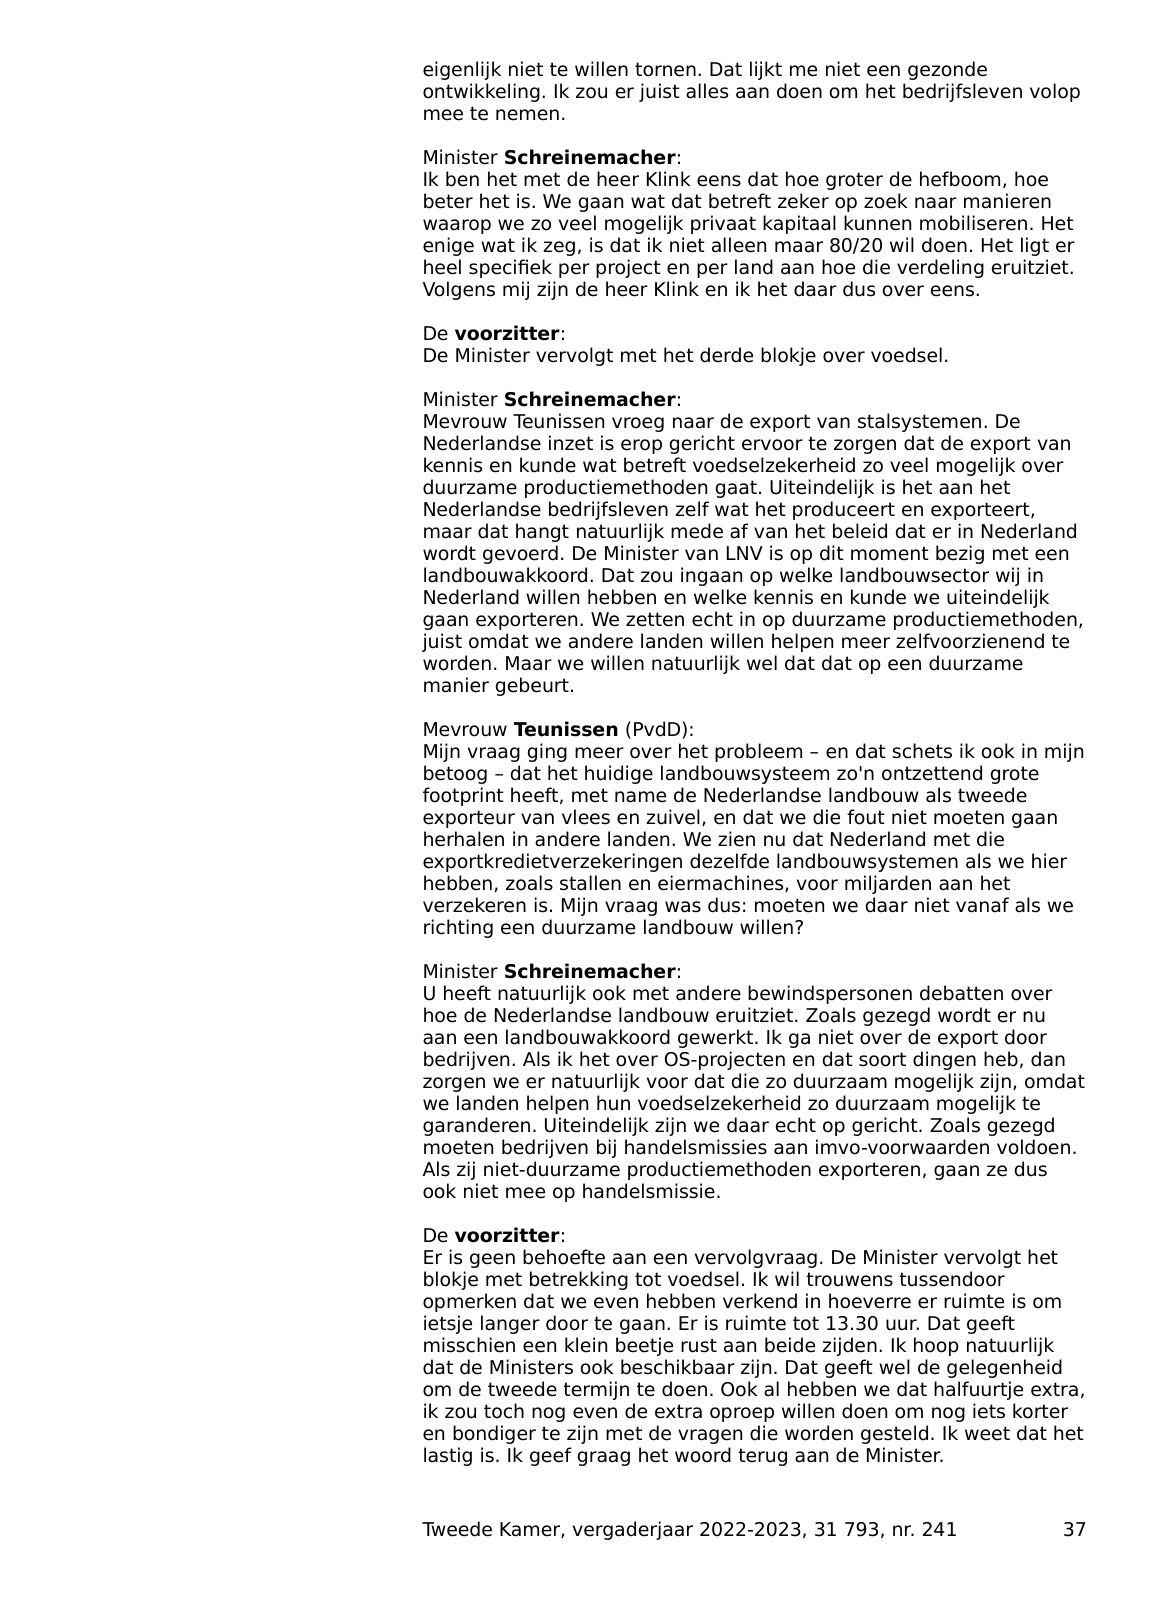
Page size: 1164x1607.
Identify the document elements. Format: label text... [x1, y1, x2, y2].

text eigenlijk niet te willen tornen. Dat lijkt me niet een gezonde ontwikkeling. Ik zou er juist alles aan doen om het bedrijfsleven volop mee te nemen. [422, 59, 1087, 125]
text Mevrouw Teunissen vroeg naar de export van stalsystemen. De Nederlandse inzet is erop gericht ervoor te zorgen dat de export van kennis en kunde wat betreft voedselzekerheid zo veel mogelijk over duurzame productiemethoden gaat. Uiteindelijk is het aan het Nederlandse bedrijfsleven zelf wat het produceert en exporteert, maar dat hangt natuurlijk mede af van het beleid dat er in Nederland wordt gevoerd. De Minister van LNV is op dit moment bezig met een landbouwakkoord. Dat zou ingaan op welke landbouwsector wij in Nederland willen hebben en welke kennis en kunde we uiteindelijk gaan exporteren. We zetten echt in op duurzame productiemethoden, juist omdat we andere landen willen helpen meer zelfvoorzienend te worden. Maar we willen natuurlijk wel dat dat op een duurzame manier gebeurt. [422, 411, 1087, 697]
text U heeft natuurlijk ook met andere bewindspersonen debatten over hoe de Nederlandse landbouw eruitziet. Zoals gezegd wordt er nu aan een landbouwakkoord gewerkt. Ik ga niet over de export door bedrijven. Als ik het over OS-projecten en dat soort dingen heb, dan zorgen we er natuurlijk voor dat die zo duurzaam mogelijk zijn, omdat we landen helpen hun voedselzekerheid zo duurzaam mogelijk te garanderen. Uiteindelijk zijn we daar echt op gericht. Zoals gezegd moeten bedrijven bij handelsmissies aan imvo-voorwaarden voldoen. Als zij niet-duurzame productiemethoden exporteren, gaan ze dus ook niet mee op handelsmissie. [422, 983, 1087, 1203]
text Minister Schreinemacher: [422, 961, 1087, 983]
text De voorzitter: [422, 1225, 1087, 1247]
text Minister Schreinemacher: [422, 389, 1087, 411]
text De Minister vervolgt met het derde blokje over voedsel. [422, 345, 1087, 367]
text Er is geen behoefte aan een vervolgvraag. De Minister vervolgt het blokje met betrekking tot voedsel. Ik wil trouwens tussendoor opmerken dat we even hebben verkend in hoeverre er ruimte is om ietsje langer door te gaan. Er is ruimte tot 13.30 uur. Dat geeft misschien een klein beetje rust aan beide zijden. Ik hoop natuurlijk dat de Ministers ook beschikbaar zijn. Dat geeft wel de gelegenheid om de tweede termijn te doen. Ook al hebben we dat halfuurtje extra, ik zou toch nog even de extra oproep willen doen om nog iets korter en bondiger te zijn met de vragen die worden gesteld. Ik weet dat het lastig is. Ik geef graag het woord terug aan de Minister. [422, 1247, 1087, 1467]
text Ik ben het met de heer Klink eens dat hoe groter de hefboom, hoe beter het is. We gaan wat dat betreft zeker op zoek naar manieren waarop we zo veel mogelijk privaat kapitaal kunnen mobiliseren. Het enige wat ik zeg, is dat ik niet alleen maar 80/20 wil doen. Het ligt er heel specifiek per project en per land aan hoe die verdeling eruitziet. Volgens mij zijn de heer Klink en ik het daar dus over eens. [422, 169, 1087, 301]
text Mijn vraag ging meer over het probleem – en dat schets ik ook in mijn betoog – dat het huidige landbouwsysteem zo'n ontzettend grote footprint heeft, met name de Nederlandse landbouw als tweede exporteur van vlees en zuivel, en dat we die fout niet moeten gaan herhalen in andere landen. We zien nu dat Nederland met die exportkredietverzekeringen dezelfde landbouwsystemen als we hier hebben, zoals stallen en eiermachines, voor miljarden aan het verzekeren is. Mijn vraag was dus: moeten we daar niet vanaf als we richting een duurzame landbouw willen? [422, 741, 1087, 939]
text Minister Schreinemacher: [422, 147, 1087, 169]
text De voorzitter: [422, 323, 1087, 345]
text Mevrouw Teunissen (PvdD): [422, 719, 1087, 741]
